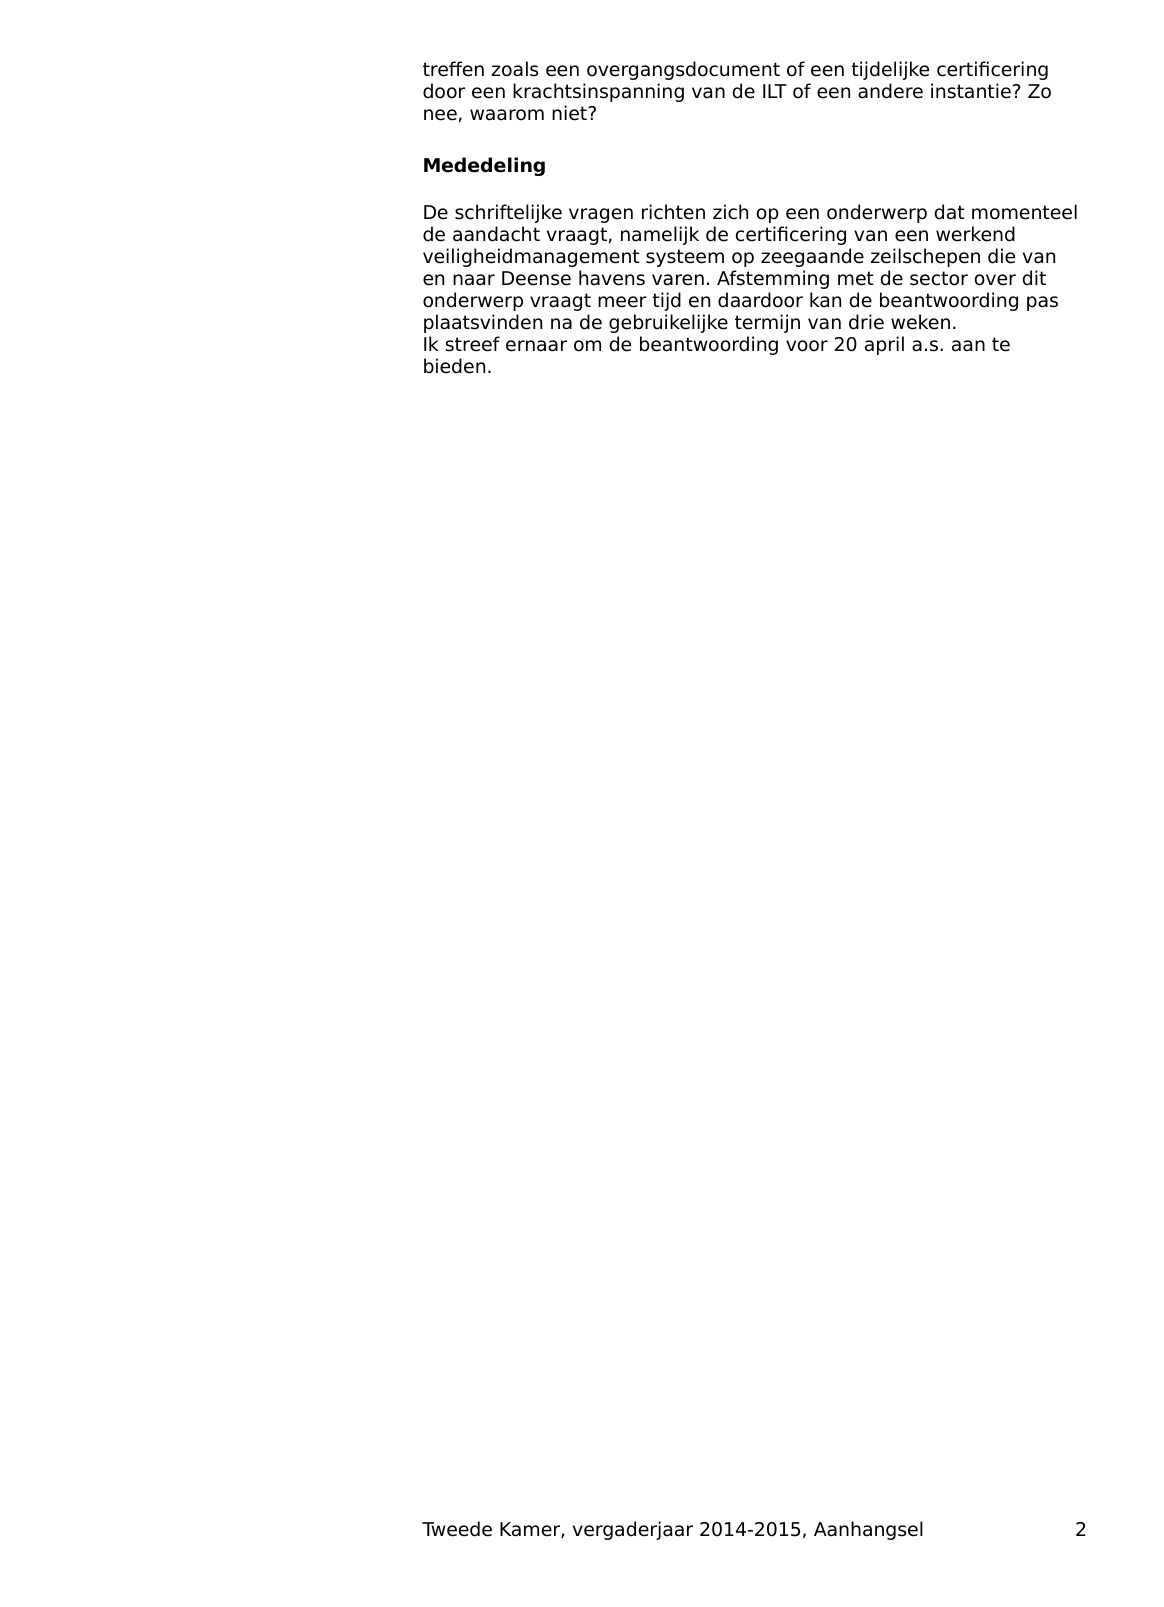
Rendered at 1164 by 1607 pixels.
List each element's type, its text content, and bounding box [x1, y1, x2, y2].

text treffen zoals een overgangsdocument of een tijdelijke certificering door een krachtsinspanning van de ILT of een andere instantie? Zo nee, waarom niet? [422, 59, 1087, 125]
subtitle Mededeling [422, 155, 1087, 177]
text Ik streef ernaar om de beantwoording voor 20 april a.s. aan te bieden. [422, 334, 1087, 378]
text De schriftelijke vragen richten zich op een onderwerp dat momenteel de aandacht vraagt, namelijk de certificering van een werkend veiligheidmanagement systeem op zeegaande zeilschepen die van en naar Deense havens varen. Afstemming met de sector over dit onderwerp vraagt meer tijd en daardoor kan de beantwoording pas plaatsvinden na de gebruikelijke termijn van drie weken. [422, 202, 1087, 334]
